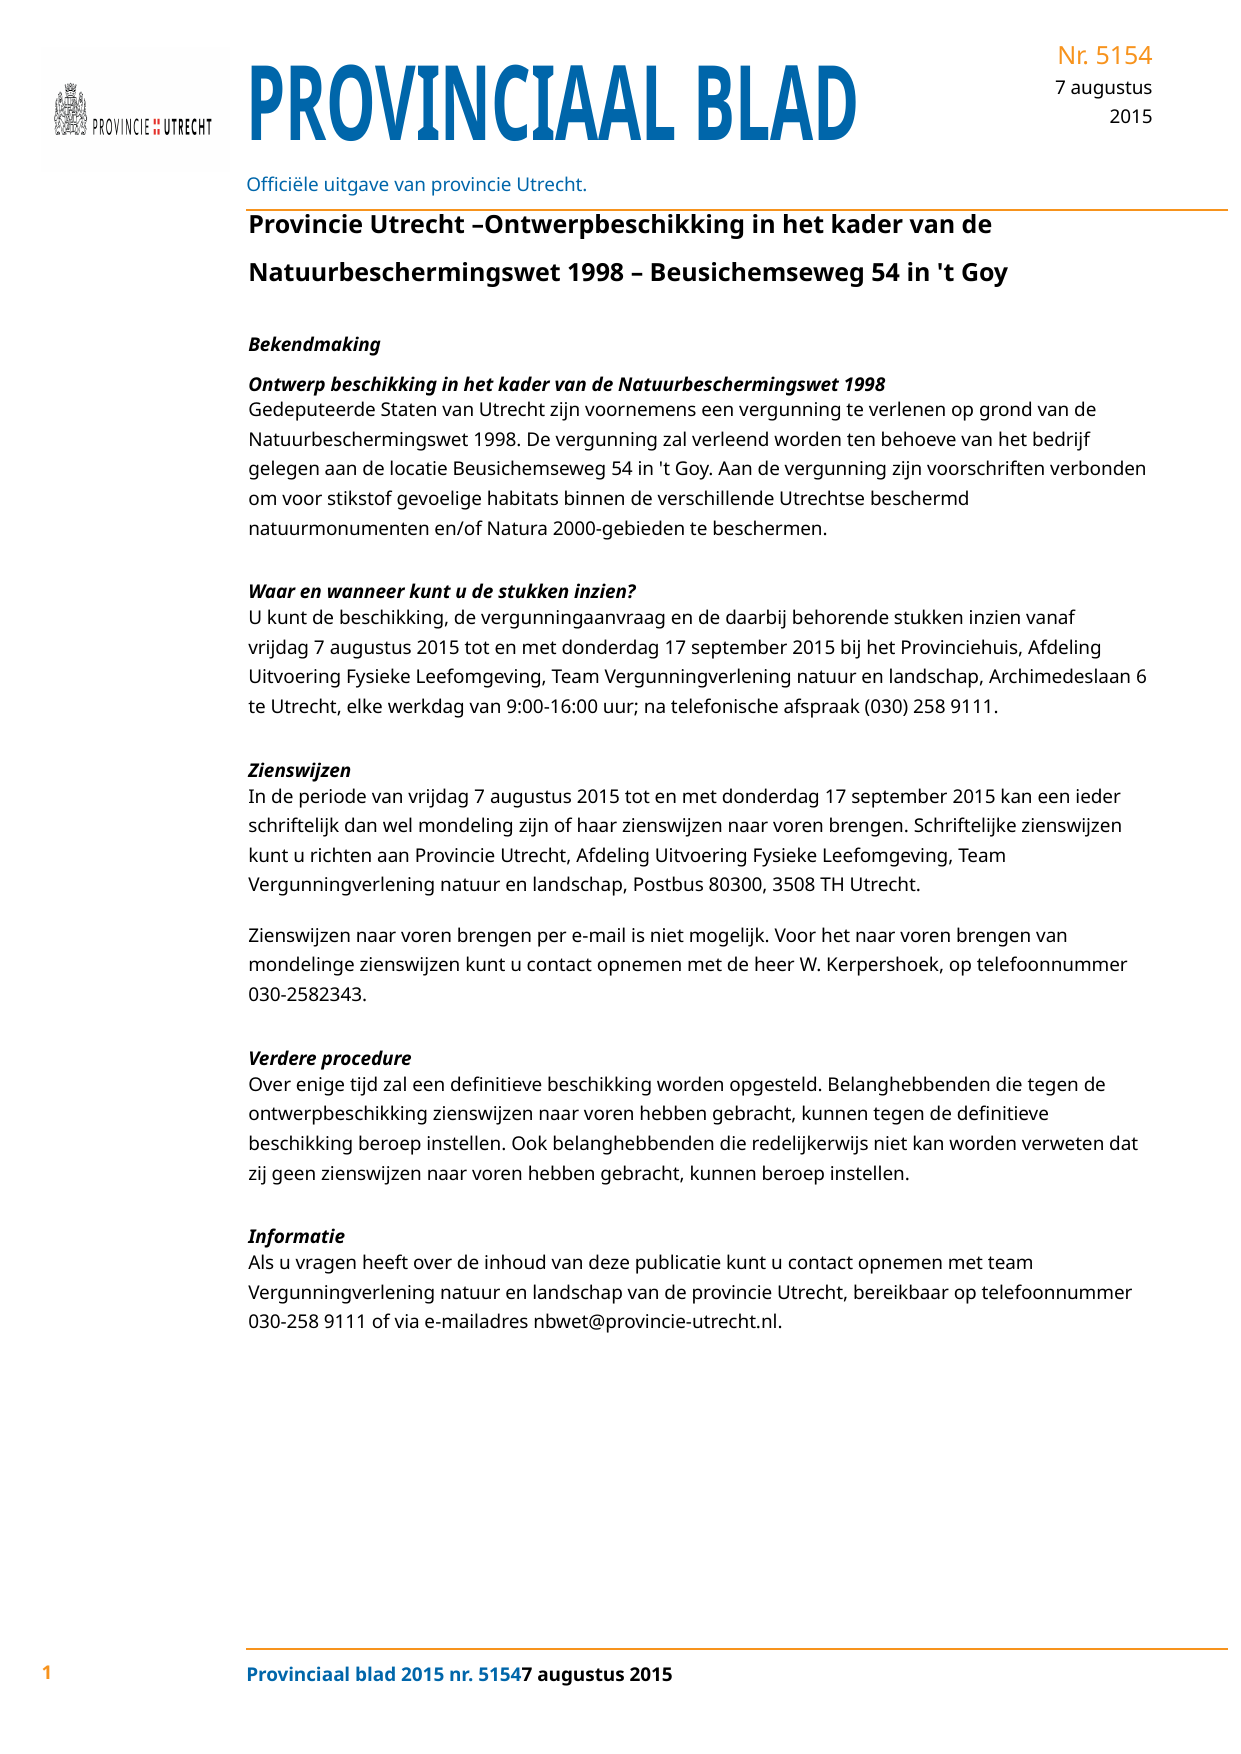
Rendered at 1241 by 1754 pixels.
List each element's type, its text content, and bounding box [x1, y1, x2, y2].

text Verdere procedure [248, 1045, 1152, 1071]
text Informatie [248, 1224, 1152, 1249]
text Zienswijzen [248, 757, 1152, 783]
text Over enige tijd zal een definitieve beschikking worden opgesteld. Belanghebbenden die tegen de ontwerpbeschikking zienswijzen naar voren hebben gebracht, kunnen tegen de definitieve beschikking beroep instellen. Ook belanghebbenden die redelijkerwijs niet kan worden verweten dat zij geen zienswijzen naar voren hebben gebracht, kunnen beroep instellen. [248, 1071, 1152, 1185]
text Waar en wanneer kunt u de stukken inzien? [248, 579, 1152, 604]
text Zienswijzen naar voren brengen per e-mail is niet mogelijk. Voor het naar voren brengen van mondelinge zienswijzen kunt u contact opnemen met de heer W. Kerpershoek, op telefoonnummer 030-2582343. [248, 922, 1152, 1007]
text In de periode van vrijdag 7 augustus 2015 tot en met donderdag 17 september 2015 kan een ieder schriftelijk dan wel mondeling zijn of haar zienswijzen naar voren brengen. Schriftelijke zienswijzen kunt u richten aan Provincie Utrecht, Afdeling Uitvoering Fysieke Leefomgeving, Team Vergunningverlening natuur en landschap, Postbus 80300, 3508 TH Utrecht. [248, 783, 1152, 897]
text Ontwerp beschikking in het kader van de Natuurbeschermingswet 1998 [248, 371, 1152, 396]
text U kunt de beschikking, de vergunningaanvraag en de daarbij behorende stukken inzien vanaf vrijdag 7 augustus 2015 tot en met donderdag 17 september 2015 bij het Provinciehuis, Afdeling Uitvoering Fysieke Leefomgeving, Team Vergunningverlening natuur en landschap, Archimedeslaan 6 te Utrecht, elke werkdag van 9:00-16:00 uur; na telefonische afspraak (030) 258 9111. [248, 604, 1152, 719]
picture [41, 47, 231, 172]
text Gedeputeerde Staten van Utrecht zijn voornemens een vergunning te verlenen op grond van de Natuurbeschermingswet 1998. De vergunning zal verleend worden ten behoeve van het bedrijf gelegen aan de locatie Beusichemseweg 54 in 't Goy. Aan de vergunning zijn voorschriften verbonden om voor stikstof gevoelige habitats binnen de verschillende Utrechtse beschermd natuurmonumenten en/of Natura 2000-gebieden te beschermen. [248, 396, 1152, 541]
text Provincie Utrecht –Ontwerpbeschikking in het kader van de Natuurbeschermingswet 1998 – Beusichemseweg 54 in 't Goy [248, 211, 1152, 288]
text Als u vragen heeft over de inhoud van deze publicatie kunt u contact opnemen met team Vergunningverlening natuur en landschap van de provincie Utrecht, bereikbaar op telefoonnummer 030-258 9111 of via e-mailadres nbwet@provincie-utrecht.nl. [248, 1249, 1152, 1334]
text Bekendmaking [248, 331, 1152, 357]
